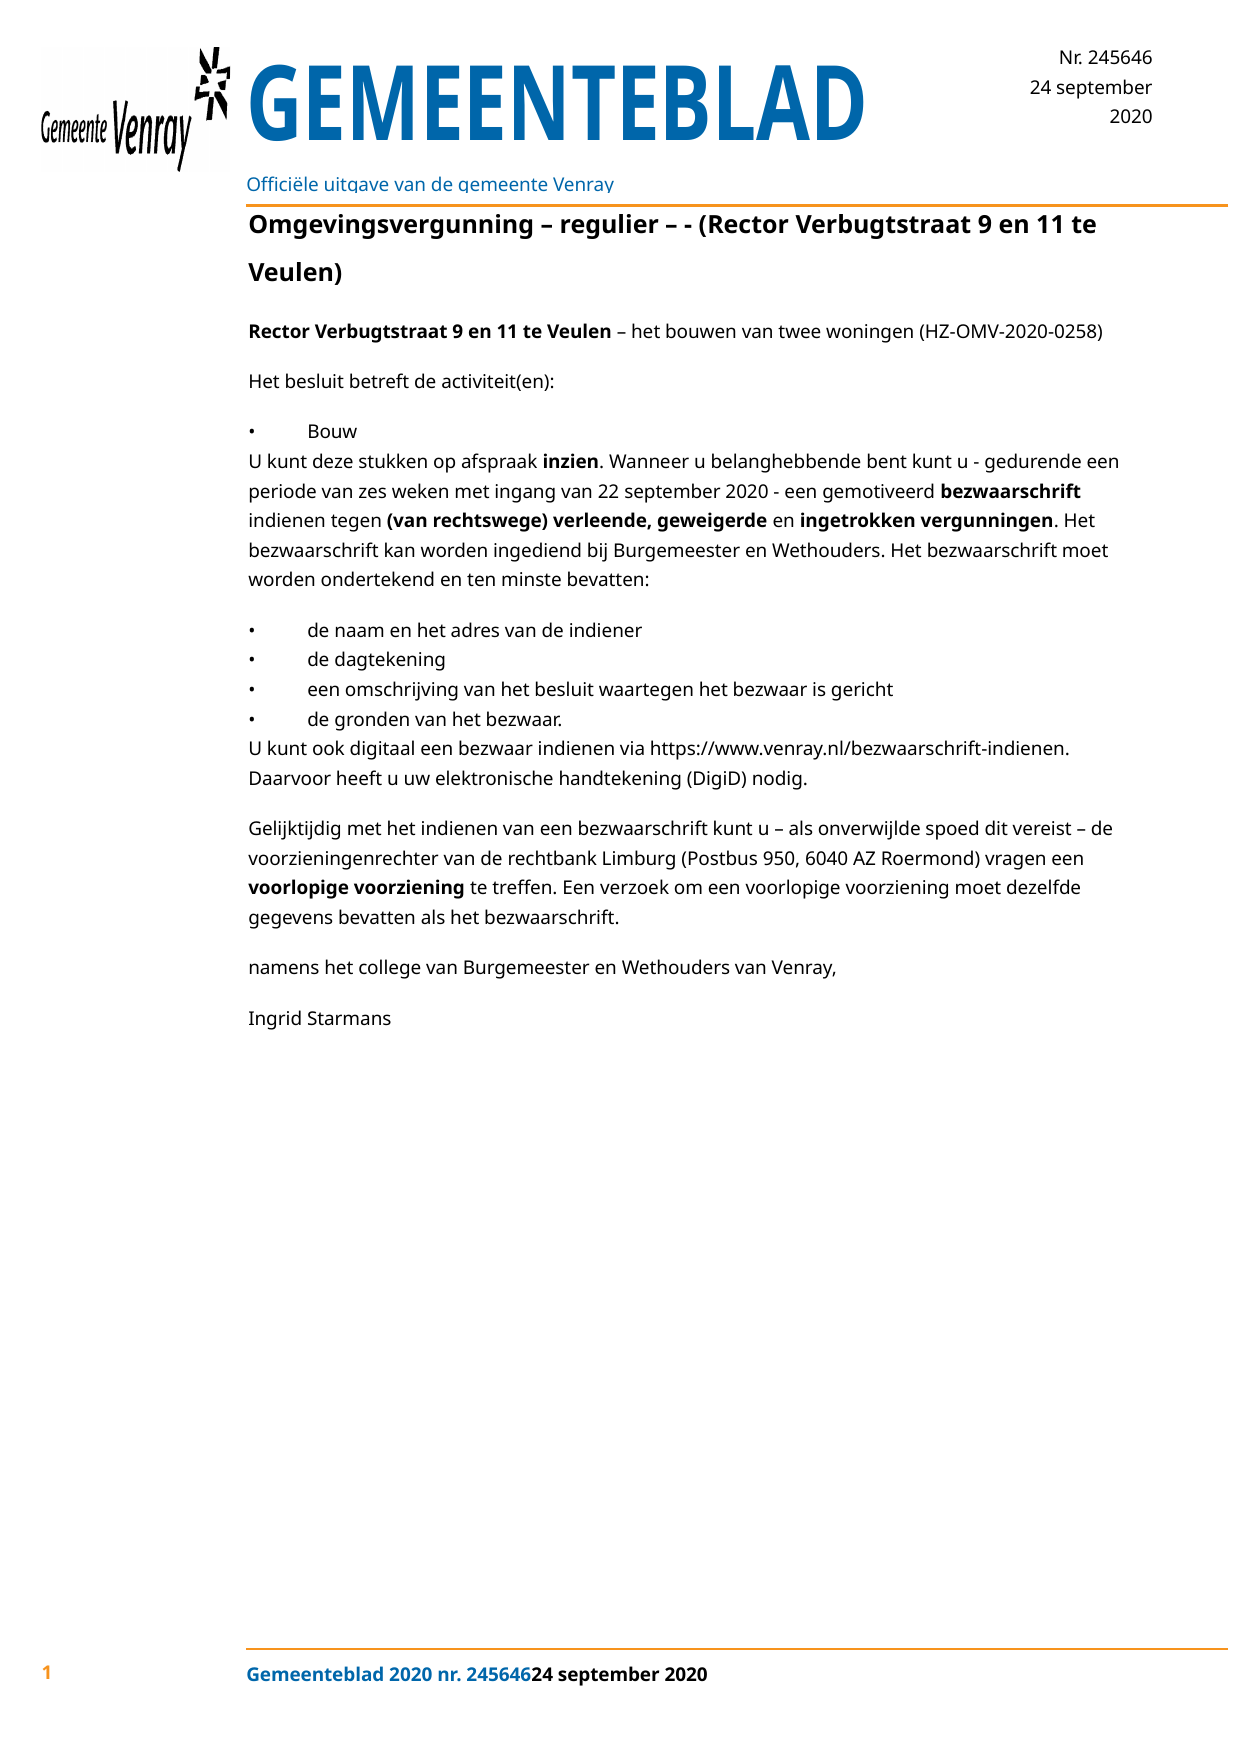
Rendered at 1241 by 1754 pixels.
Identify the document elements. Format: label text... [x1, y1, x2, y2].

text Omgevingsvergunning – regulier – - (Rector Verbugtstraat 9 en 11 te Veulen) [248, 207, 1152, 288]
list een omschrijving van het besluit waartegen het bezwaar is gericht [248, 676, 1152, 702]
text Ingrid Starmans [248, 1005, 1152, 1031]
text Rector Verbugtstraat 9 en 11 te Veulen – het bouwen van twee woningen (HZ-OMV-2020-0258) [248, 318, 1152, 344]
picture [41, 47, 231, 172]
text U kunt deze stukken op afspraak inzien. Wanneer u belanghebbende bent kunt u - gedurende een periode van zes weken met ingang van 22 september 2020 - een gemotiveerd bezwaarschrift indienen tegen (van rechtswege) verleende, geweigerde en ingetrokken vergunningen. Het bezwaarschrift kan worden ingediend bij Burgemeester en Wethouders. Het bezwaarschrift moet worden ondertekend en ten minste bevatten: [248, 448, 1152, 592]
text Gelijktijdig met het indienen van een bezwaarschrift kunt u – als onverwijlde spoed dit vereist – de voorzieningenrechter van de rechtbank Limburg (Postbus 950, 6040 AZ Roermond) vragen een voorlopige voorziening te treffen. Een verzoek om een voorlopige voorziening moet dezelfde gegevens bevatten als het bezwaarschrift. [248, 815, 1152, 930]
text U kunt ook digitaal een bezwaar indienen via https://www.venray.nl/bezwaarschrift-indienen. Daarvoor heeft u uw elektronische handtekening (DigiD) nodig. [248, 735, 1152, 791]
list de naam en het adres van de indiener [248, 617, 1152, 643]
list Bouw [248, 419, 1152, 444]
text Het besluit betreft de activiteit(en): [248, 368, 1152, 394]
list de gronden van het bezwaar. [248, 706, 1152, 732]
list de dagtekening [248, 647, 1152, 672]
text namens het college van Burgemeester en Wethouders van Venray, [248, 954, 1152, 980]
